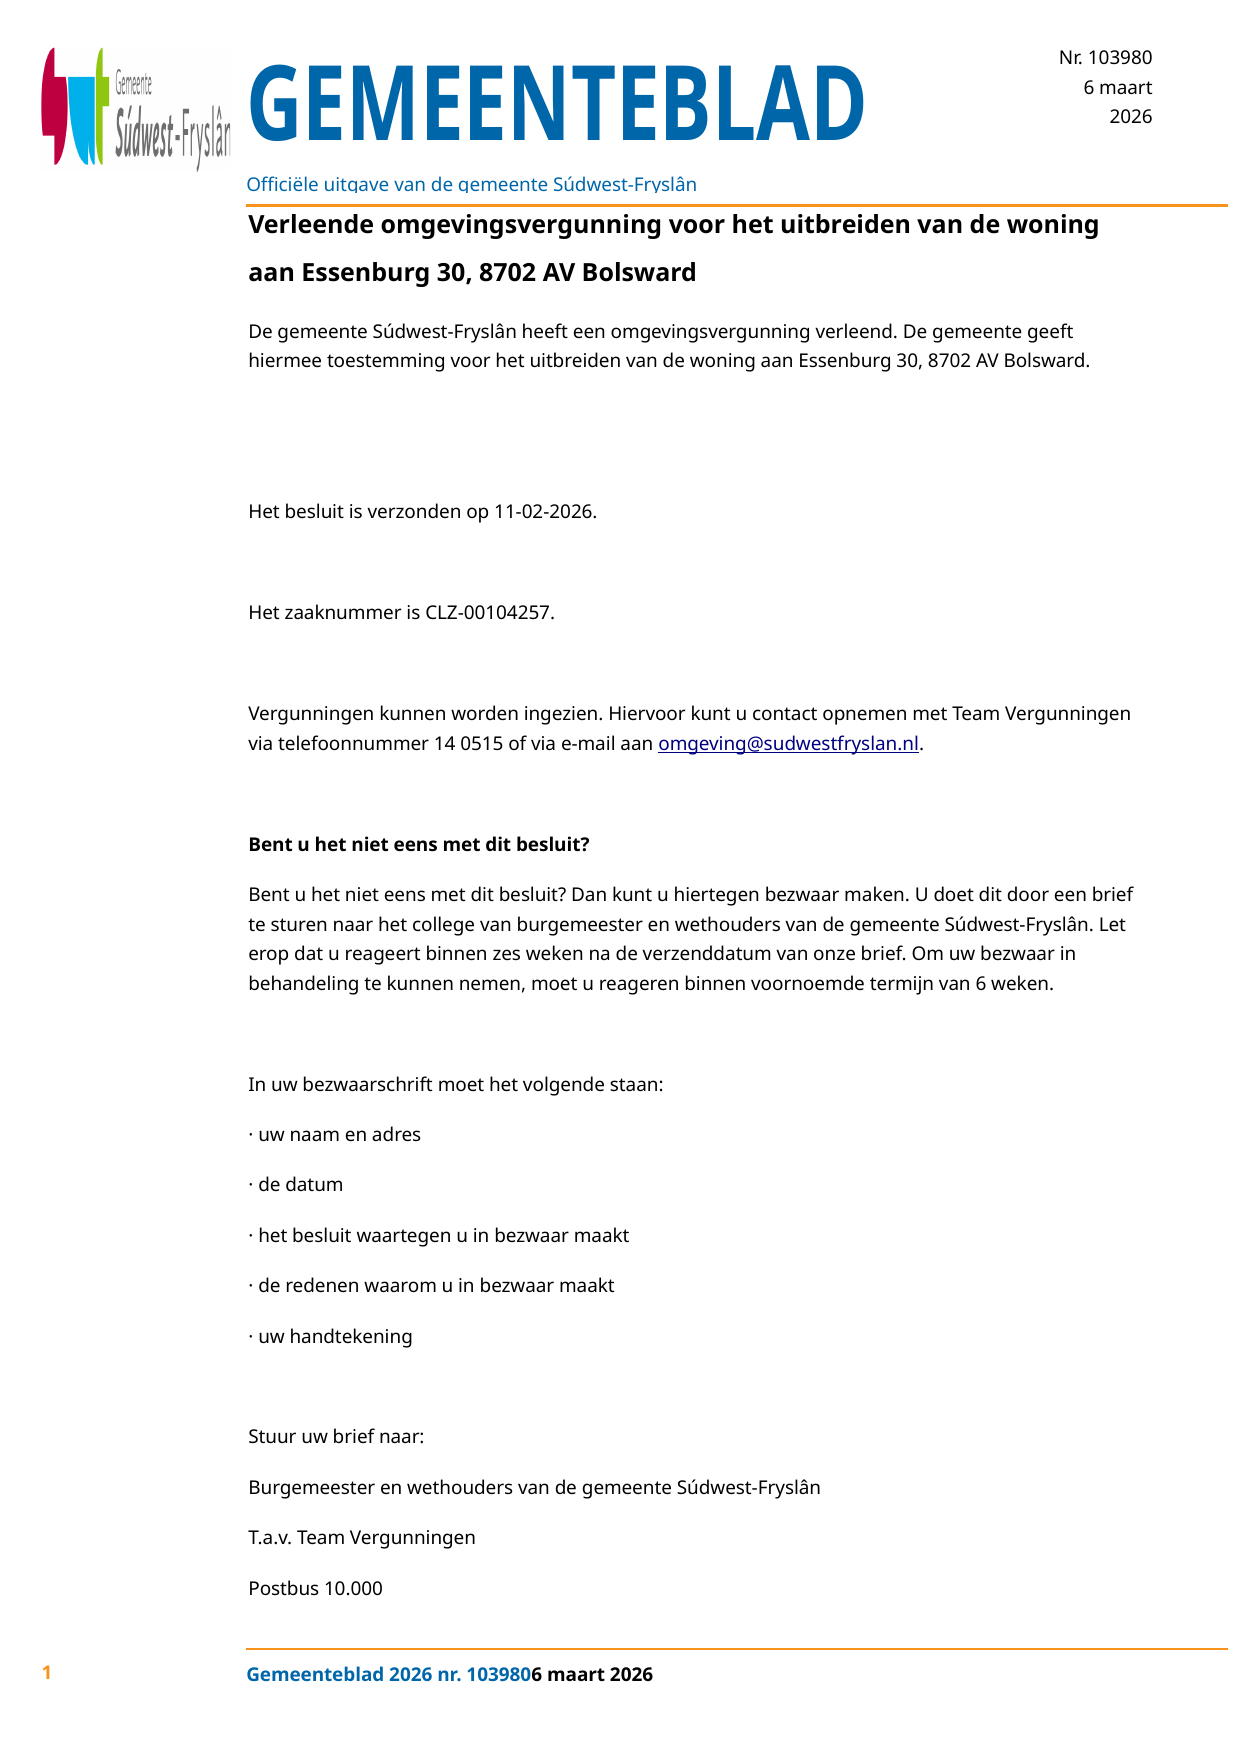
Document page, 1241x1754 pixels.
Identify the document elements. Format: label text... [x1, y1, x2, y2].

text Het zaaknummer is CLZ-00104257. [248, 599, 1152, 625]
text De gemeente Súdwest-Fryslân heeft een omgevingsvergunning verleend. De gemeente geeft hiermee toestemming voor het uitbreiden van de woning aan Essenburg 30, 8702 AV Bolsward. [248, 318, 1152, 373]
text · uw handtekening [248, 1323, 1152, 1349]
text Vergunningen kunnen worden ingezien. Hiervoor kunt u contact opnemen met Team Vergunningen via telefoonnummer 14 0515 of via e-mail aan omgeving@sudwestfryslan.nl. [248, 700, 1152, 756]
picture [41, 47, 231, 172]
text Burgemeester en wethouders van de gemeente Súdwest-Fryslân [248, 1474, 1152, 1500]
text · het besluit waartegen u in bezwaar maakt [248, 1222, 1152, 1248]
text Postbus 10.000 [248, 1575, 1152, 1601]
text · uw naam en adres [248, 1121, 1152, 1147]
text In uw bezwaarschrift moet het volgende staan: [248, 1071, 1152, 1097]
text Het besluit is verzonden op 11-02-2026. [248, 499, 1152, 524]
text Bent u het niet eens met dit besluit? [248, 831, 1152, 857]
text Bent u het niet eens met dit besluit? Dan kunt u hiertegen bezwaar maken. U doet dit door een brief te sturen naar het college van burgemeester en wethouders van de gemeente Súdwest-Fryslân. Let erop dat u reageert binnen zes weken na de verzenddatum van onze brief. Om uw bezwaar in behandeling te kunnen nemen, moet u reageren binnen voornoemde termijn van 6 weken. [248, 881, 1152, 996]
text · de datum [248, 1172, 1152, 1197]
text T.a.v. Team Vergunningen [248, 1524, 1152, 1550]
text Verleende omgevingsvergunning voor het uitbreiden van de woning aan Essenburg 30, 8702 AV Bolsward [248, 207, 1152, 288]
text Stuur uw brief naar: [248, 1424, 1152, 1449]
text · de redenen waarom u in bezwaar maakt [248, 1272, 1152, 1298]
